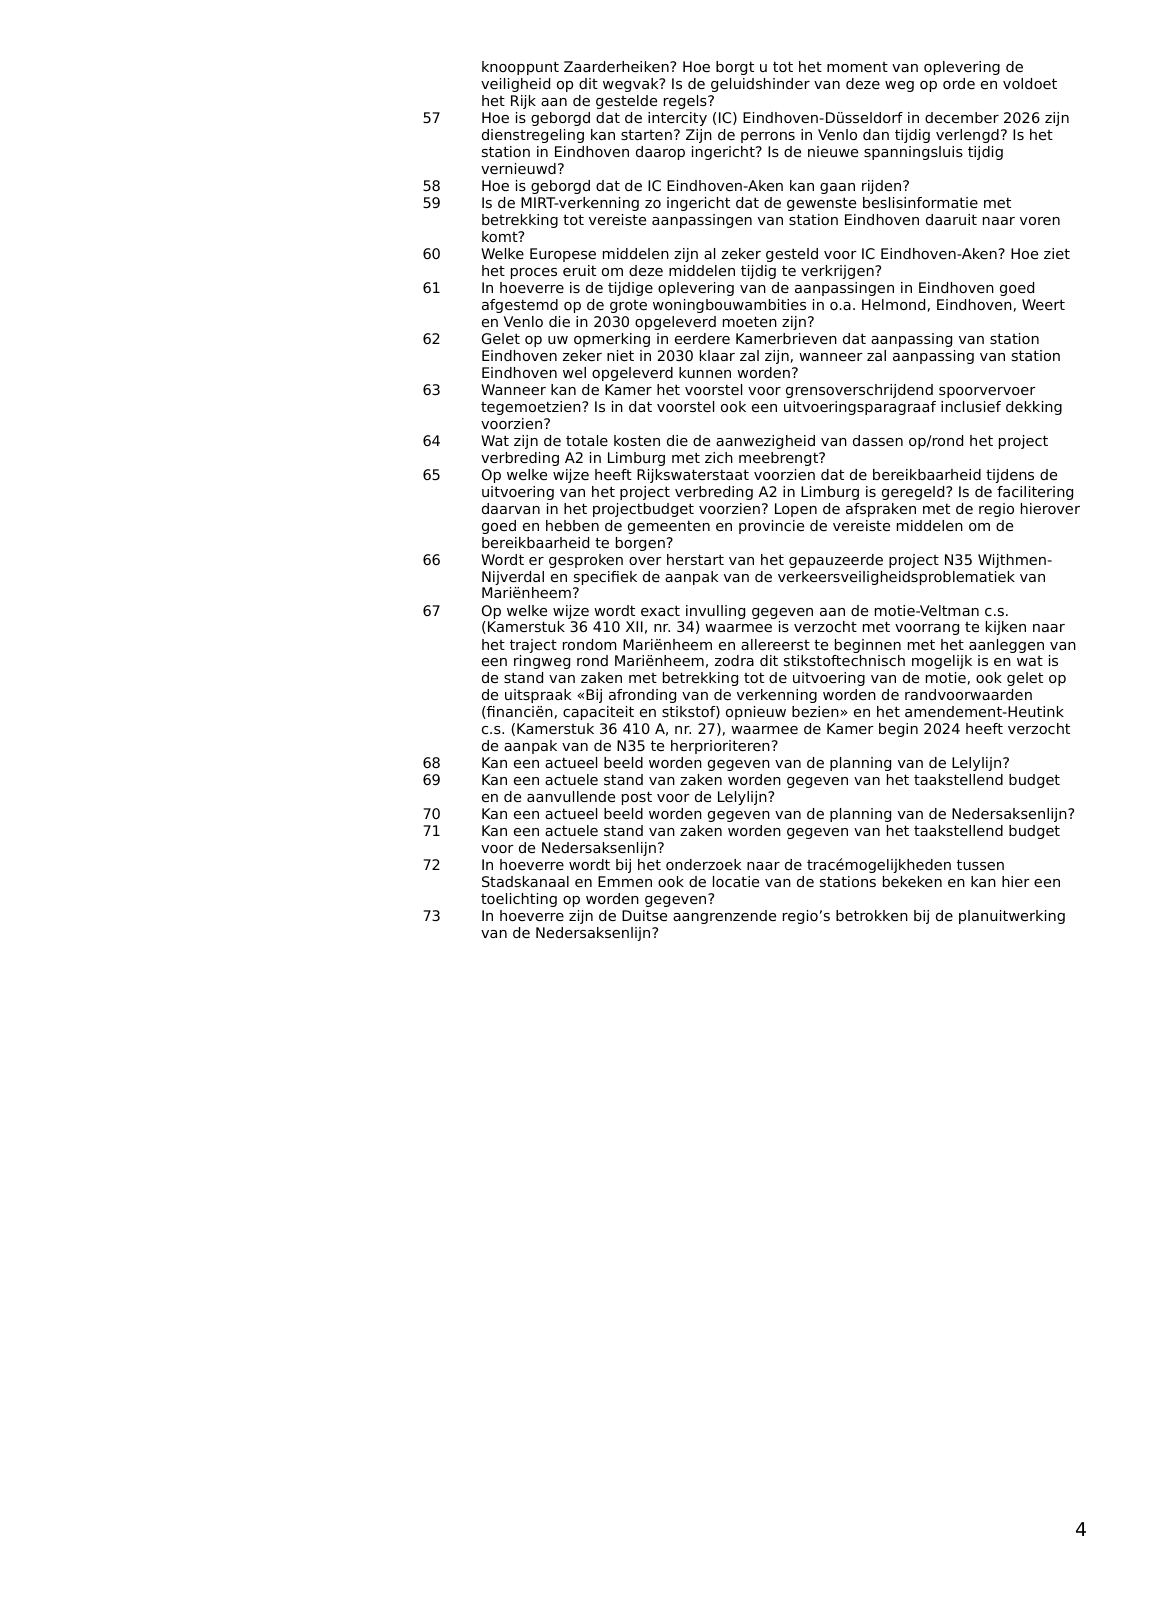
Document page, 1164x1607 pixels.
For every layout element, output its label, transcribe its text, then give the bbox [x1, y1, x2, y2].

table_cell Is de MIRT-verkenning zo ingericht dat de gewenste beslisinformatie met betrekking tot vereiste aanpassingen van station Eindhoven daaruit naar voren komt? [475, 195, 1087, 246]
table_cell Kan een actueel beeld worden gegeven van de planning van de Lelylijn? [475, 755, 1087, 772]
table_cell Hoe is geborgd dat de IC Eindhoven-Aken kan gaan rijden? [475, 178, 1087, 195]
table_cell [422, 59, 475, 110]
table_cell 73 [422, 908, 475, 942]
table_cell 67 [422, 603, 475, 755]
table_cell 71 [422, 823, 475, 857]
table_cell 66 [422, 551, 475, 602]
table_cell In hoeverre zijn de Duitse aangrenzende regio’s betrokken bij de planuitwerking van de Nedersaksenlijn? [475, 908, 1087, 942]
table_cell Op welke wijze wordt exact invulling gegeven aan de motie-Veltman c.s. (Kamerstuk 36 410 XII, nr. 34) waarmee is verzocht met voorrang te kijken naar het traject rondom Mariënheem en allereerst te beginnen met het aanleggen van een ringweg rond Mariënheem, zodra dit stikstoftechnisch mogelijk is en wat is de stand van zaken met betrekking tot de uitvoering van de motie, ook gelet op de uitspraak «Bij afronding van de verkenning worden de randvoorwaarden (financiën, capaciteit en stikstof) opnieuw bezien» en het amendement-Heutink c.s. (Kamerstuk 36 410 A, nr. 27), waarmee de Kamer begin 2024 heeft verzocht de aanpak van de N35 te herprioriteren? [475, 603, 1087, 755]
table_cell Gelet op uw opmerking in eerdere Kamerbrieven dat aanpassing van station Eindhoven zeker niet in 2030 klaar zal zijn, wanneer zal aanpassing van station Eindhoven wel opgeleverd kunnen worden? [475, 331, 1087, 382]
table_cell 60 [422, 246, 475, 280]
table_cell Wat zijn de totale kosten die de aanwezigheid van dassen op/rond het project verbreding A2 in Limburg met zich meebrengt? [475, 433, 1087, 467]
table_cell 62 [422, 331, 475, 382]
table_cell 65 [422, 467, 475, 551]
table_cell 72 [422, 857, 475, 908]
table_cell Welke Europese middelen zijn al zeker gesteld voor IC Eindhoven-Aken? Hoe ziet het proces eruit om deze middelen tijdig te verkrijgen? [475, 246, 1087, 280]
table_cell Wordt er gesproken over herstart van het gepauzeerde project N35 Wijthmen-Nijverdal en specifiek de aanpak van de verkeersveiligheidsproblematiek van Mariënheem? [475, 551, 1087, 602]
table_cell 59 [422, 195, 475, 246]
table_cell 64 [422, 433, 475, 467]
table_cell In hoeverre wordt bij het onderzoek naar de tracémogelijkheden tussen Stadskanaal en Emmen ook de locatie van de stations bekeken en kan hier een toelichting op worden gegeven? [475, 857, 1087, 908]
table_cell 63 [422, 382, 475, 433]
table_cell In hoeverre is de tijdige oplevering van de aanpassingen in Eindhoven goed afgestemd op de grote woningbouwambities in o.a. Helmond, Eindhoven, Weert en Venlo die in 2030 opgeleverd moeten zijn? [475, 280, 1087, 331]
table_cell 61 [422, 280, 475, 331]
table_cell Kan een actuele stand van zaken worden gegeven van het taakstellend budget en de aanvullende post voor de Lelylijn? [475, 772, 1087, 806]
table_cell Kan een actueel beeld worden gegeven van de planning van de Nedersaksenlijn? [475, 806, 1087, 823]
table_cell Kan een actuele stand van zaken worden gegeven van het taakstellend budget voor de Nedersaksenlijn? [475, 823, 1087, 857]
table_cell 69 [422, 772, 475, 806]
table_cell Hoe is geborgd dat de intercity (IC) Eindhoven-Düsseldorf in december 2026 zijn dienstregeling kan starten? Zijn de perrons in Venlo dan tijdig verlengd? Is het station in Eindhoven daarop ingericht? Is de nieuwe spanningsluis tijdig vernieuwd? [475, 110, 1087, 178]
table_cell 58 [422, 178, 475, 195]
table_cell Wanneer kan de Kamer het voorstel voor grensoverschrijdend spoorvervoer tegemoetzien? Is in dat voorstel ook een uitvoeringsparagraaf inclusief dekking voorzien? [475, 382, 1087, 433]
table_cell Op welke wijze heeft Rijkswaterstaat voorzien dat de bereikbaarheid tijdens de uitvoering van het project verbreding A2 in Limburg is geregeld? Is de facilitering daarvan in het projectbudget voorzien? Lopen de afspraken met de regio hierover goed en hebben de gemeenten en provincie de vereiste middelen om de bereikbaarheid te borgen? [475, 467, 1087, 551]
table_cell 70 [422, 806, 475, 823]
table_cell 57 [422, 110, 475, 178]
table_cell 68 [422, 755, 475, 772]
table_cell knooppunt Zaarderheiken? Hoe borgt u tot het moment van oplevering de veiligheid op dit wegvak? Is de geluidshinder van deze weg op orde en voldoet het Rijk aan de gestelde regels? [475, 59, 1087, 110]
